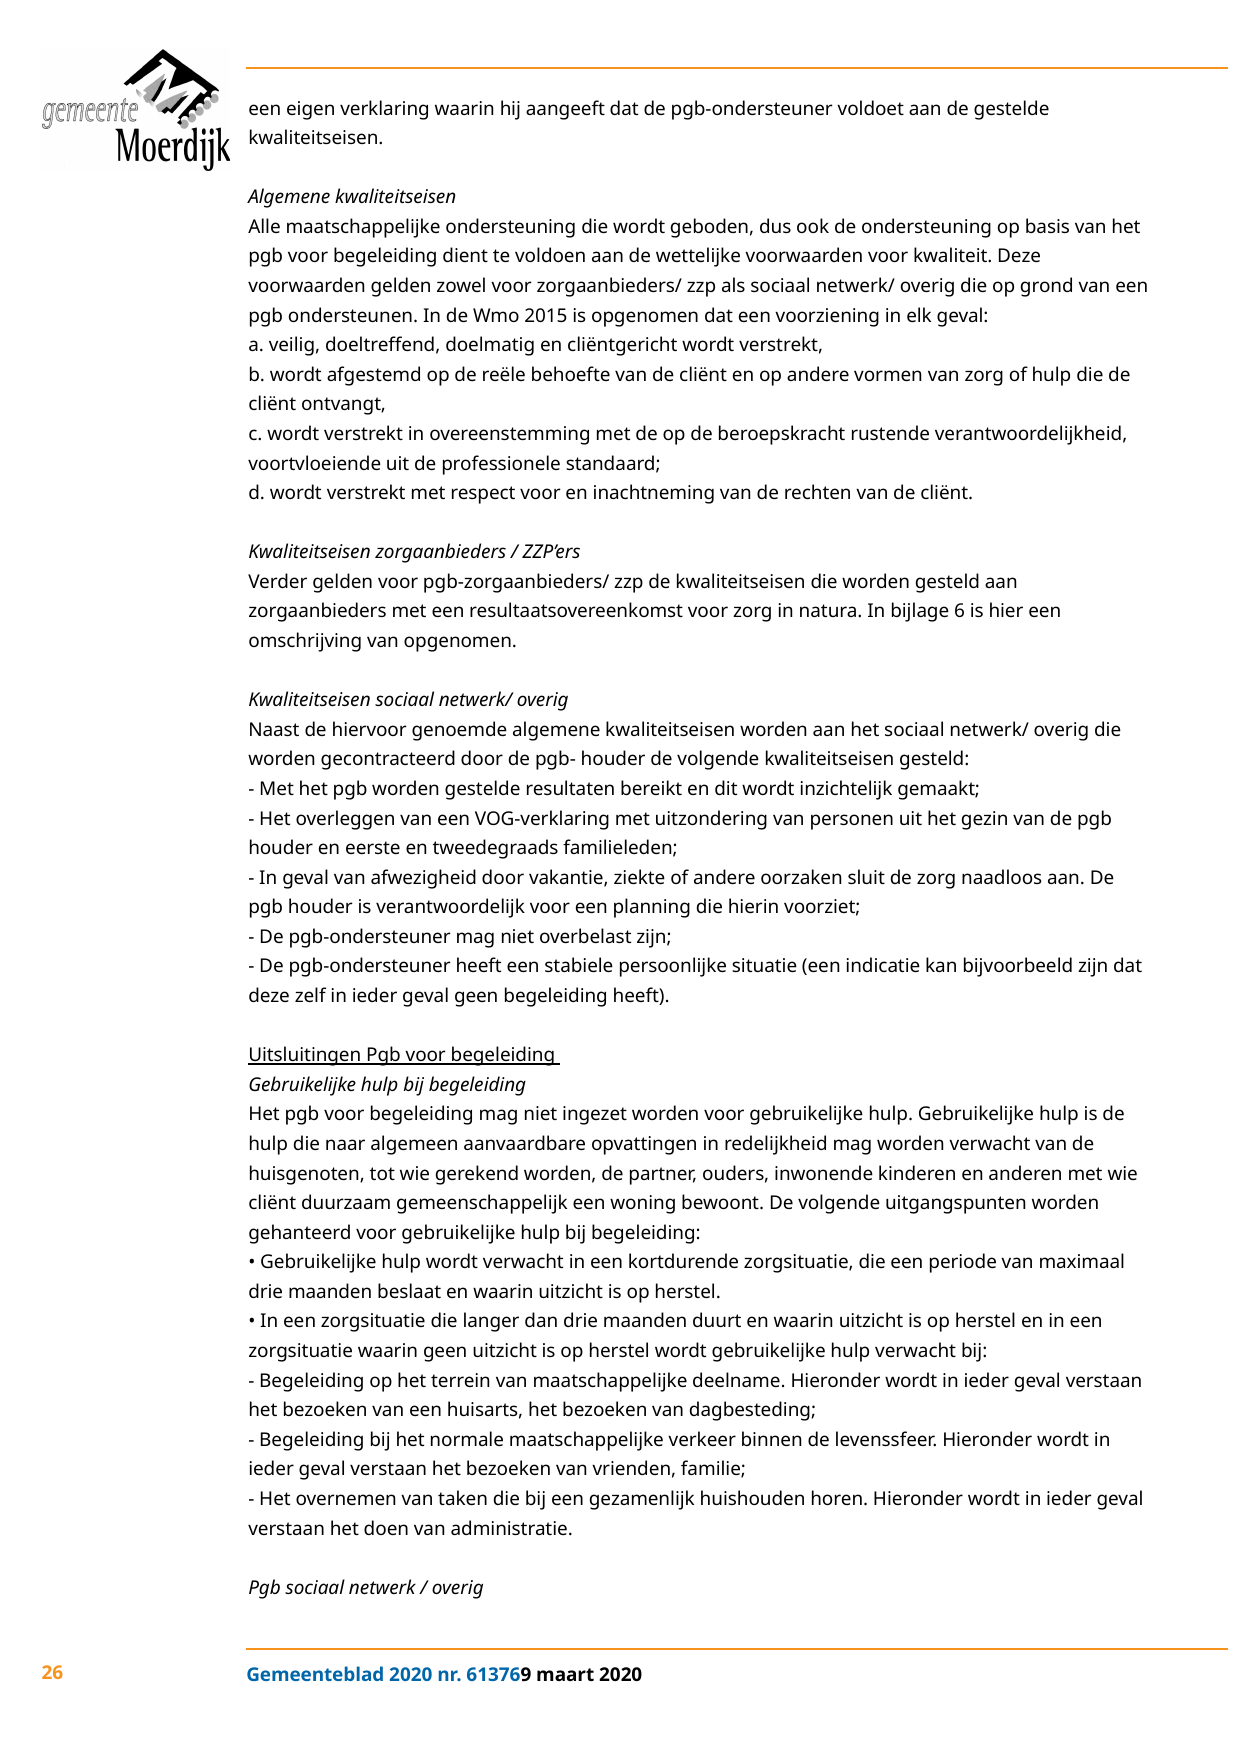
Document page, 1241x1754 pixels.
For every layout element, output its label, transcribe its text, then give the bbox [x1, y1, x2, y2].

text c. wordt verstrekt in overeenstemming met de op de beroepskracht rustende verantwoordelijkheid, voortvloeiende uit de professionele standaard; [248, 420, 1152, 476]
text d. wordt verstrekt met respect voor en inachtneming van de rechten van de cliënt. [248, 479, 1152, 505]
text a. veilig, doeltreffend, doelmatig en cliëntgericht wordt verstrekt, [248, 331, 1152, 357]
text - Met het pgb worden gestelde resultaten bereikt en dit wordt inzichtelijk gemaakt; [248, 775, 1152, 801]
text - Het overnemen van taken die bij een gezamenlijk huishouden horen. Hieronder wordt in ieder geval verstaan het doen van administratie. [248, 1485, 1152, 1541]
text - De pgb-ondersteuner mag niet overbelast zijn; [248, 923, 1152, 949]
text een eigen verklaring waarin hij aangeeft dat de pgb-ondersteuner voldoet aan de gestelde kwaliteitseisen. [248, 95, 1152, 150]
text - Begeleiding bij het normale maatschappelijke verkeer binnen de levenssfeer. Hieronder wordt in ieder geval verstaan het bezoeken van vrienden, familie; [248, 1426, 1152, 1481]
text Verder gelden voor pgb-zorgaanbieders/ zzp de kwaliteitseisen die worden gesteld aan zorgaanbieders met een resultaatsovereenkomst voor zorg in natura. In bijlage 6 is hier een omschrijving van opgenomen. [248, 568, 1152, 653]
text Het pgb voor begeleiding mag niet ingezet worden voor gebruikelijke hulp. Gebruikelijke hulp is de hulp die naar algemeen aanvaardbare opvattingen in redelijkheid mag worden verwacht van de huisgenoten, tot wie gerekend worden, de partner, ouders, inwonende kinderen en anderen met wie cliënt duurzaam gemeenschappelijk een woning bewoont. De volgende uitgangspunten worden gehanteerd voor gebruikelijke hulp bij begeleiding: [248, 1101, 1152, 1245]
text - Begeleiding op het terrein van maatschappelijke deelname. Hieronder wordt in ieder geval verstaan het bezoeken van een huisarts, het bezoeken van dagbesteding; [248, 1367, 1152, 1422]
text Algemene kwaliteitseisen [248, 183, 1152, 209]
text Uitsluitingen Pgb voor begeleiding [248, 1041, 1152, 1067]
text Alle maatschappelijke ondersteuning die wordt geboden, dus ook de ondersteuning op basis van het pgb voor begeleiding dient te voldoen aan de wettelijke voorwaarden voor kwaliteit. Deze voorwaarden gelden zowel voor zorgaanbieders/ zzp als sociaal netwerk/ overig die op grond van een pgb ondersteunen. In de Wmo 2015 is opgenomen dat een voorziening in elk geval: [248, 213, 1152, 328]
text - In geval van afwezigheid door vakantie, ziekte of andere oorzaken sluit de zorg naadloos aan. De pgb houder is verantwoordelijk voor een planning die hierin voorziet; [248, 864, 1152, 919]
text b. wordt afgestemd op de reële behoefte van de cliënt en op andere vormen van zorg of hulp die de cliënt ontvangt, [248, 361, 1152, 416]
text • Gebruikelijke hulp wordt verwacht in een kortdurende zorgsituatie, die een periode van maximaal drie maanden beslaat en waarin uitzicht is op herstel. [248, 1248, 1152, 1304]
text - Het overleggen van een VOG-verklaring met uitzondering van personen uit het gezin van de pgb houder en eerste en tweedegraads familieleden; [248, 805, 1152, 860]
picture [41, 47, 231, 172]
text • In een zorgsituatie die langer dan drie maanden duurt en waarin uitzicht is op herstel en in een zorgsituatie waarin geen uitzicht is op herstel wordt gebruikelijke hulp verwacht bij: [248, 1308, 1152, 1363]
text Gebruikelijke hulp bij begeleiding [248, 1071, 1152, 1097]
text Kwaliteitseisen zorgaanbieders / ZZP’ers [248, 538, 1152, 564]
text Naast de hiervoor genoemde algemene kwaliteitseisen worden aan het sociaal netwerk/ overig die worden gecontracteerd door de pgb- houder de volgende kwaliteitseisen gesteld: [248, 716, 1152, 771]
text Kwaliteitseisen sociaal netwerk/ overig [248, 686, 1152, 712]
text Pgb sociaal netwerk / overig [248, 1574, 1152, 1600]
text - De pgb-ondersteuner heeft een stabiele persoonlijke situatie (een indicatie kan bijvoorbeeld zijn dat deze zelf in ieder geval geen begeleiding heeft). [248, 953, 1152, 1008]
